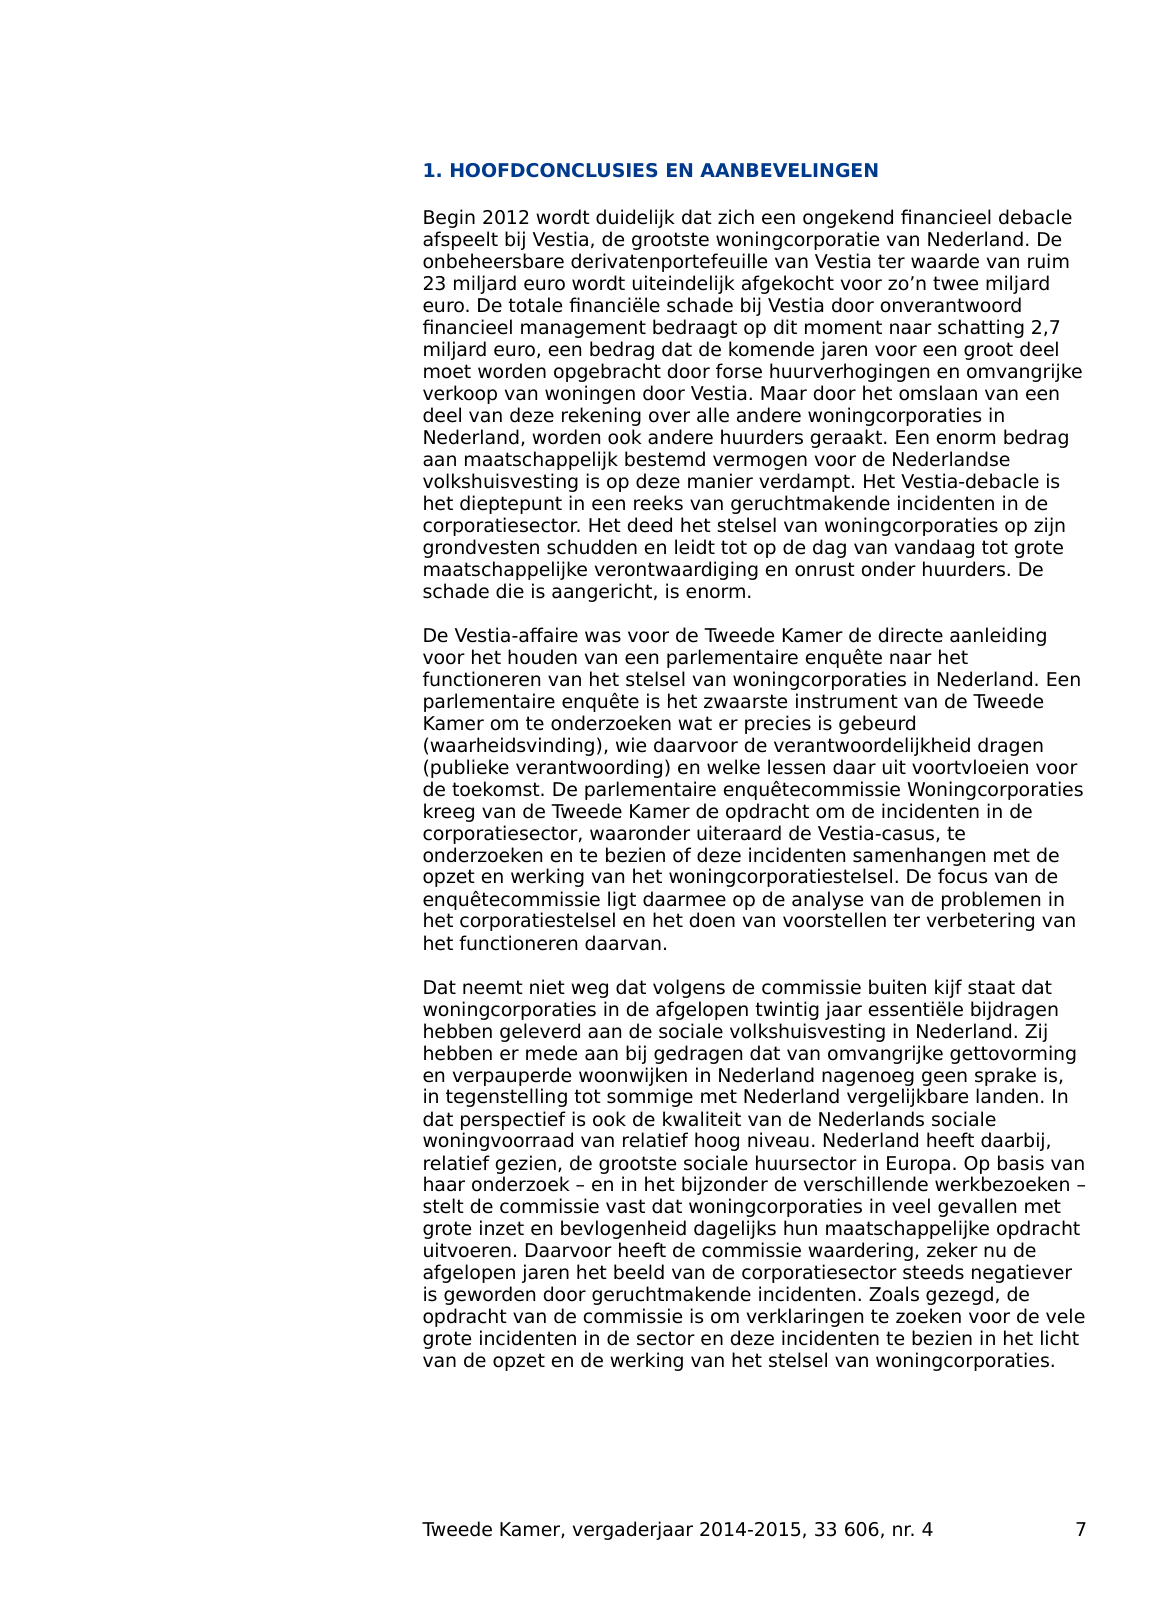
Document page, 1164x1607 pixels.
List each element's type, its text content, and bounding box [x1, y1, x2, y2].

subtitle 1. HOOFDCONCLUSIES EN AANBEVELINGEN [422, 160, 1087, 182]
text De Vestia-affaire was voor de Tweede Kamer de directe aanleiding voor het houden van een parlementaire enquête naar het functioneren van het stelsel van woningcorporaties in Nederland. Een parlementaire enquête is het zwaarste instrument van de Tweede Kamer om te onderzoeken wat er precies is gebeurd (waarheidsvinding), wie daarvoor de verantwoordelijkheid dragen (publieke verantwoording) en welke lessen daar uit voortvloeien voor de toekomst. De parlementaire enquêtecommissie Woningcorporaties kreeg van de Tweede Kamer de opdracht om de incidenten in de corporatiesector, waaronder uiteraard de Vestia-casus, te onderzoeken en te bezien of deze incidenten samenhangen met de opzet en werking van het woningcorporatiestelsel. De focus van de enquêtecommissie ligt daarmee op de analyse van de problemen in het corporatiestelsel en het doen van voorstellen ter verbetering van het functioneren daarvan. [422, 625, 1087, 954]
text Begin 2012 wordt duidelijk dat zich een ongekend financieel debacle afspeelt bij Vestia, de grootste woningcorporatie van Nederland. De onbeheersbare derivatenportefeuille van Vestia ter waarde van ruim 23 miljard euro wordt uiteindelijk afgekocht voor zo’n twee miljard euro. De totale financiële schade bij Vestia door onverantwoord financieel management bedraagt op dit moment naar schatting 2,7 miljard euro, een bedrag dat de komende jaren voor een groot deel moet worden opgebracht door forse huurverhogingen en omvangrijke verkoop van woningen door Vestia. Maar door het omslaan van een deel van deze rekening over alle andere woningcorporaties in Nederland, worden ook andere huurders geraakt. Een enorm bedrag aan maatschappelijk bestemd vermogen voor de Nederlandse volkshuisvesting is op deze manier verdampt. Het Vestia-debacle is het dieptepunt in een reeks van geruchtmakende incidenten in de corporatiesector. Het deed het stelsel van woningcorporaties op zijn grondvesten schudden en leidt tot op de dag van vandaag tot grote maatschappelijke verontwaardiging en onrust onder huurders. De schade die is aangericht, is enorm. [422, 207, 1087, 602]
text Dat neemt niet weg dat volgens de commissie buiten kijf staat dat woningcorporaties in de afgelopen twintig jaar essentiële bijdragen hebben geleverd aan de sociale volkshuisvesting in Nederland. Zij hebben er mede aan bij gedragen dat van omvangrijke gettovorming en verpauperde woonwijken in Nederland nagenoeg geen sprake is, in tegenstelling tot sommige met Nederland vergelijkbare landen. In dat perspectief is ook de kwaliteit van de Nederlands sociale woningvoorraad van relatief hoog niveau. Nederland heeft daarbij, relatief gezien, de grootste sociale huursector in Europa. Op basis van haar onderzoek – en in het bijzonder de verschillende werkbezoeken – stelt de commissie vast dat woningcorporaties in veel gevallen met grote inzet en bevlogenheid dagelijks hun maatschappelijke opdracht uitvoeren. Daarvoor heeft de commissie waardering, zeker nu de afgelopen jaren het beeld van de corporatiesector steeds negatiever is geworden door geruchtmakende incidenten. Zoals gezegd, de opdracht van de commissie is om verklaringen te zoeken voor de vele grote incidenten in de sector en deze incidenten te bezien in het licht van de opzet en de werking van het stelsel van woningcorporaties. [422, 977, 1087, 1372]
